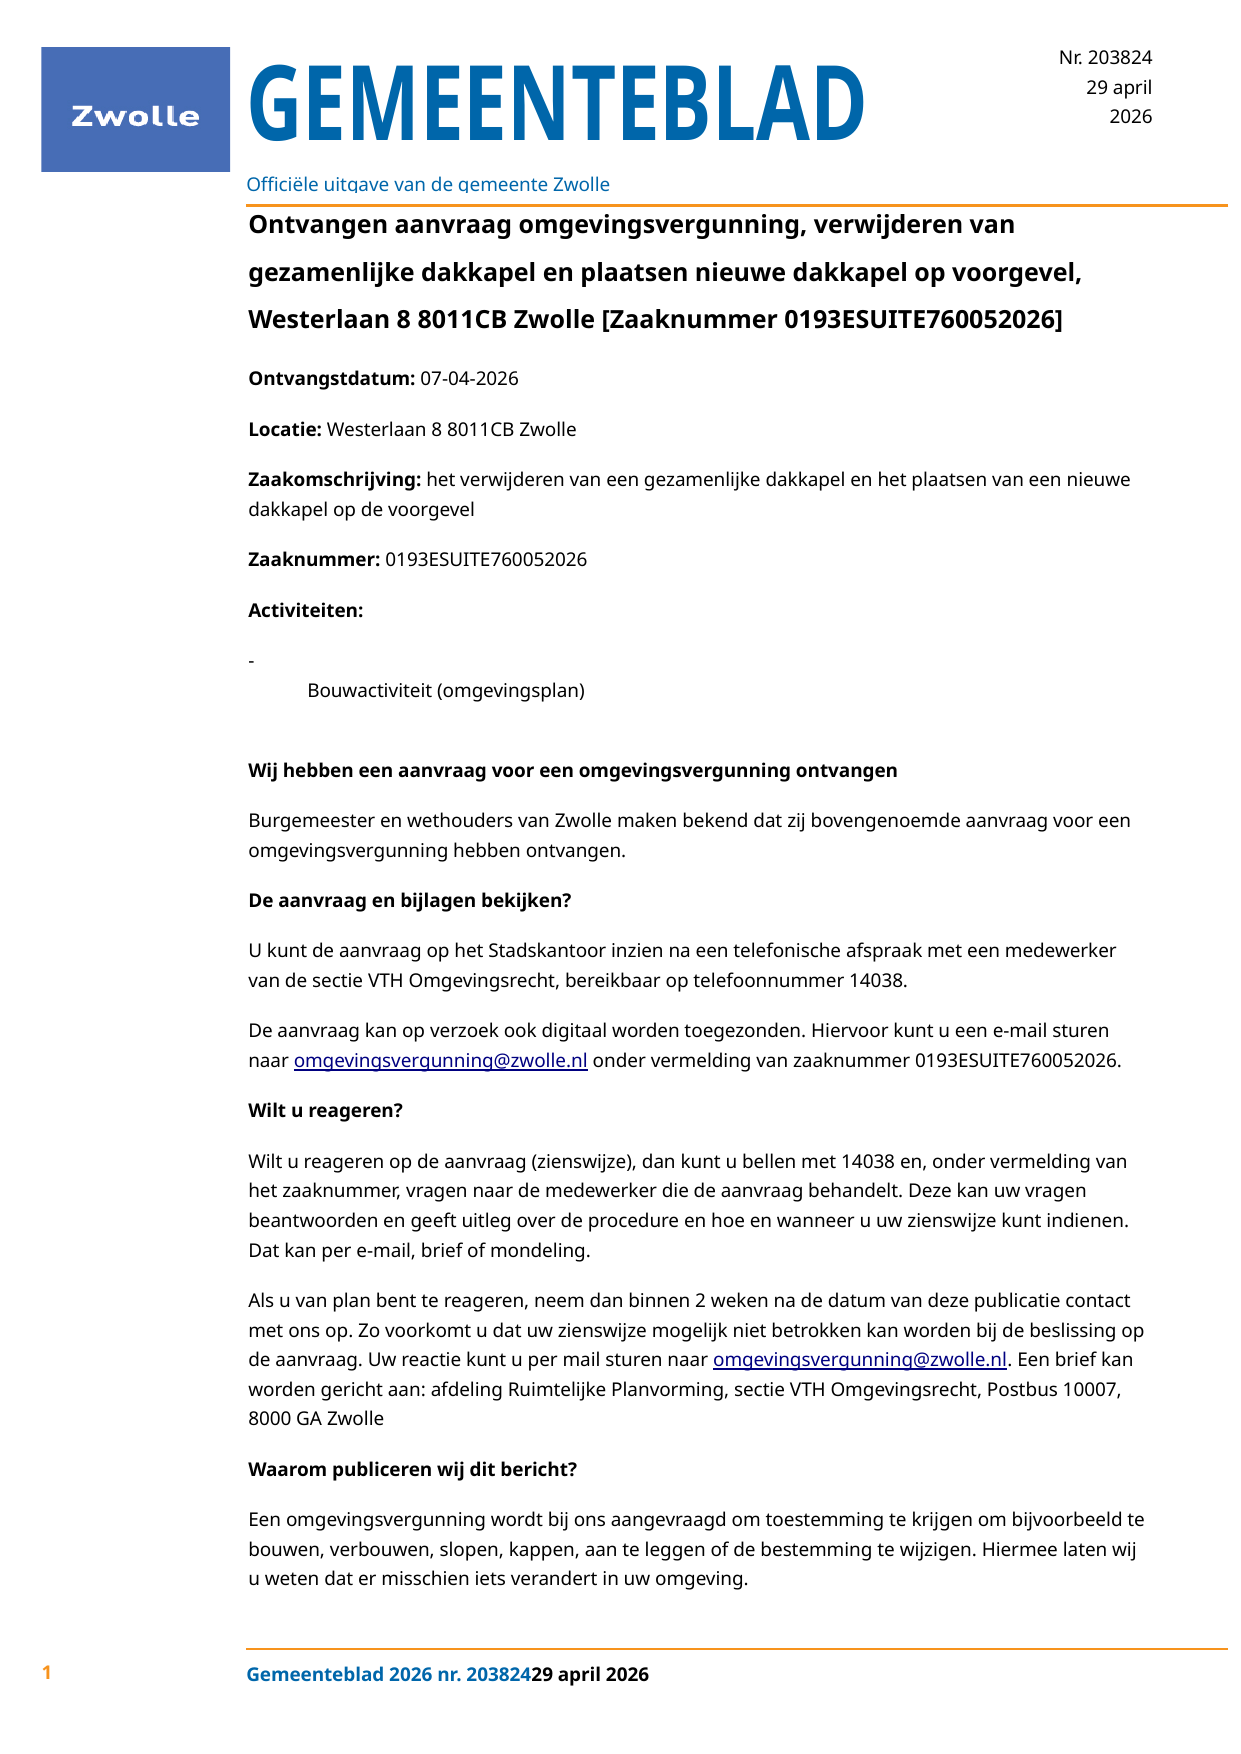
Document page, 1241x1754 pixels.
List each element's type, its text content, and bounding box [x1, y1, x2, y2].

text Als u van plan bent te reageren, neem dan binnen 2 weken na de datum van deze publicatie contact met ons op. Zo voorkomt u dat uw zienswijze mogelijk niet betrokken kan worden bij de beslissing op de aanvraag. Uw reactie kunt u per mail sturen naar omgevingsvergunning@zwolle.nl. Een brief kan worden gericht aan: afdeling Ruimtelijke Planvorming, sectie VTH Omgevingsrecht, Postbus 10007, 8000 GA Zwolle [248, 1287, 1152, 1431]
text Wilt u reageren op de aanvraag (zienswijze), dan kunt u bellen met 14038 en, onder vermelding van het zaaknummer, vragen naar de medewerker die de aanvraag behandelt. Deze kan uw vragen beantwoorden en geeft uitleg over de procedure en hoe en wanneer u uw zienswijze kunt indienen. Dat kan per e-mail, brief of mondeling. [248, 1148, 1152, 1262]
text De aanvraag kan op verzoek ook digitaal worden toegezonden. Hiervoor kunt u een e-mail sturen naar omgevingsvergunning@zwolle.nl onder vermelding van zaaknummer 0193ESUITE760052026. [248, 1018, 1152, 1073]
text De aanvraag en bijlagen bekijken? [248, 887, 1152, 913]
text Zaaknummer: 0193ESUITE760052026 [248, 546, 1152, 572]
list Bouwactiviteit (omgevingsplan) [248, 677, 1152, 702]
text Waarom publiceren wij dit bericht? [248, 1456, 1152, 1482]
text Ontvangstdatum: 07-04-2026 [248, 366, 1152, 391]
text Wij hebben een aanvraag voor een omgevingsvergunning ontvangen [248, 757, 1152, 782]
text Zaakomschrijving: het verwijderen van een gezamenlijke dakkapel en het plaatsen van een nieuwe dakkapel op de voorgevel [248, 466, 1152, 522]
text Een omgevingsvergunning wordt bij ons aangevraagd om toestemming te krijgen om bijvoorbeeld te bouwen, verbouwen, slopen, kappen, aan te leggen of de bestemming te wijzigen. Hiermee laten wij u weten dat er misschien iets verandert in uw omgeving. [248, 1506, 1152, 1591]
text Burgemeester en wethouders van Zwolle maken bekend dat zij bovengenoemde aanvraag voor een omgevingsvergunning hebben ontvangen. [248, 807, 1152, 862]
picture [41, 47, 231, 172]
text Activiteiten: [248, 597, 1152, 622]
text Wilt u reageren? [248, 1098, 1152, 1123]
text Ontvangen aanvraag omgevingsvergunning, verwijderen van gezamenlijke dakkapel en plaatsen nieuwe dakkapel op voorgevel, Westerlaan 8 8011CB Zwolle [Zaaknummer 0193ESUITE760052026] [248, 207, 1152, 336]
text U kunt de aanvraag op het Stadskantoor inzien na een telefonische afspraak met een medewerker van de sectie VTH Omgevingsrecht, bereikbaar op telefoonnummer 14038. [248, 938, 1152, 993]
text Locatie: Westerlaan 8 8011CB Zwolle [248, 416, 1152, 442]
